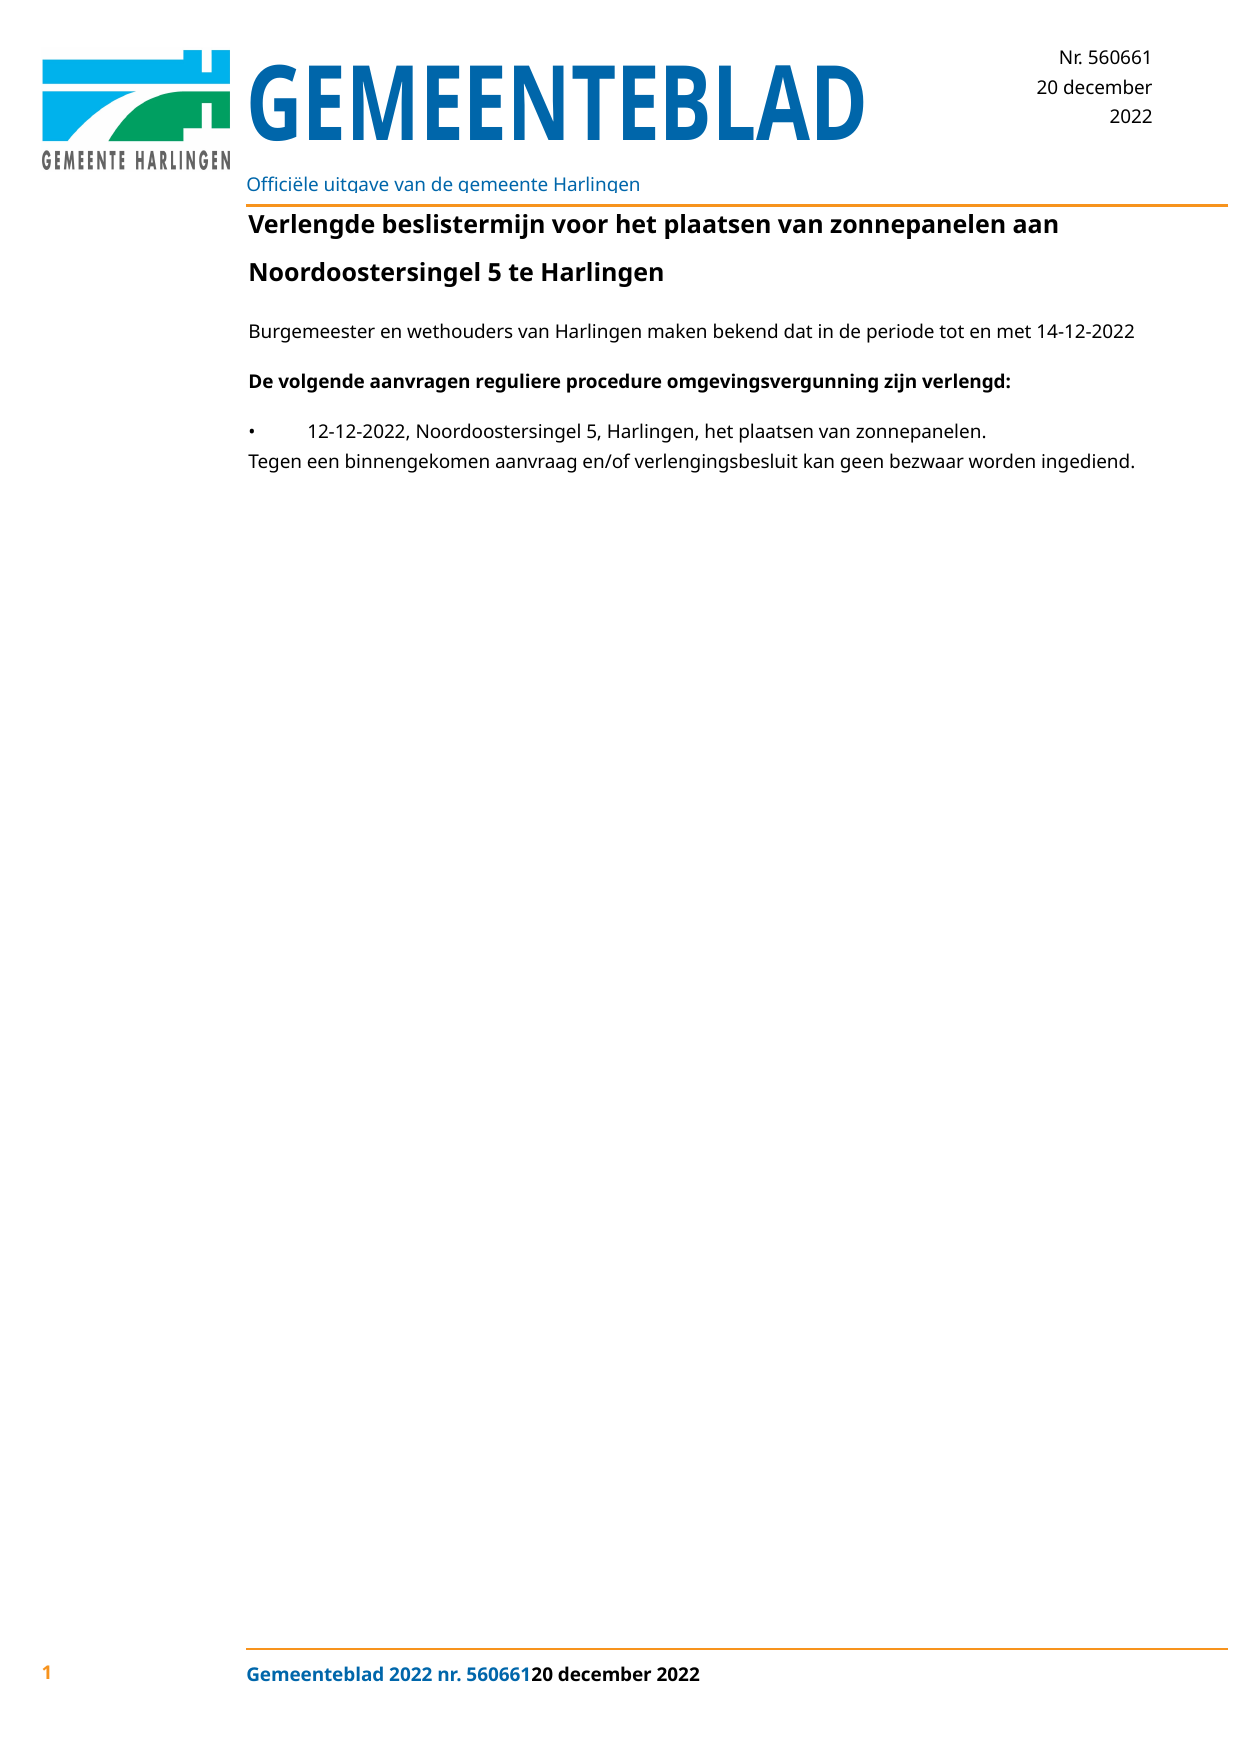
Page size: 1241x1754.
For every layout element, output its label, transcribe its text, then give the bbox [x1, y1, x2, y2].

text De volgende aanvragen reguliere procedure omgevingsvergunning zijn verlengd: [248, 368, 1152, 394]
text Verlengde beslistermijn voor het plaatsen van zonnepanelen aan Noordoostersingel 5 te Harlingen [248, 207, 1152, 288]
text Burgemeester en wethouders van Harlingen maken bekend dat in de periode tot en met 14-12-2022 [248, 318, 1152, 344]
list 12-12-2022, Noordoostersingel 5, Harlingen, het plaatsen van zonnepanelen. [248, 419, 1152, 444]
picture [41, 47, 231, 172]
text Tegen een binnengekomen aanvraag en/of verlengingsbesluit kan geen bezwaar worden ingediend. [248, 448, 1152, 474]
